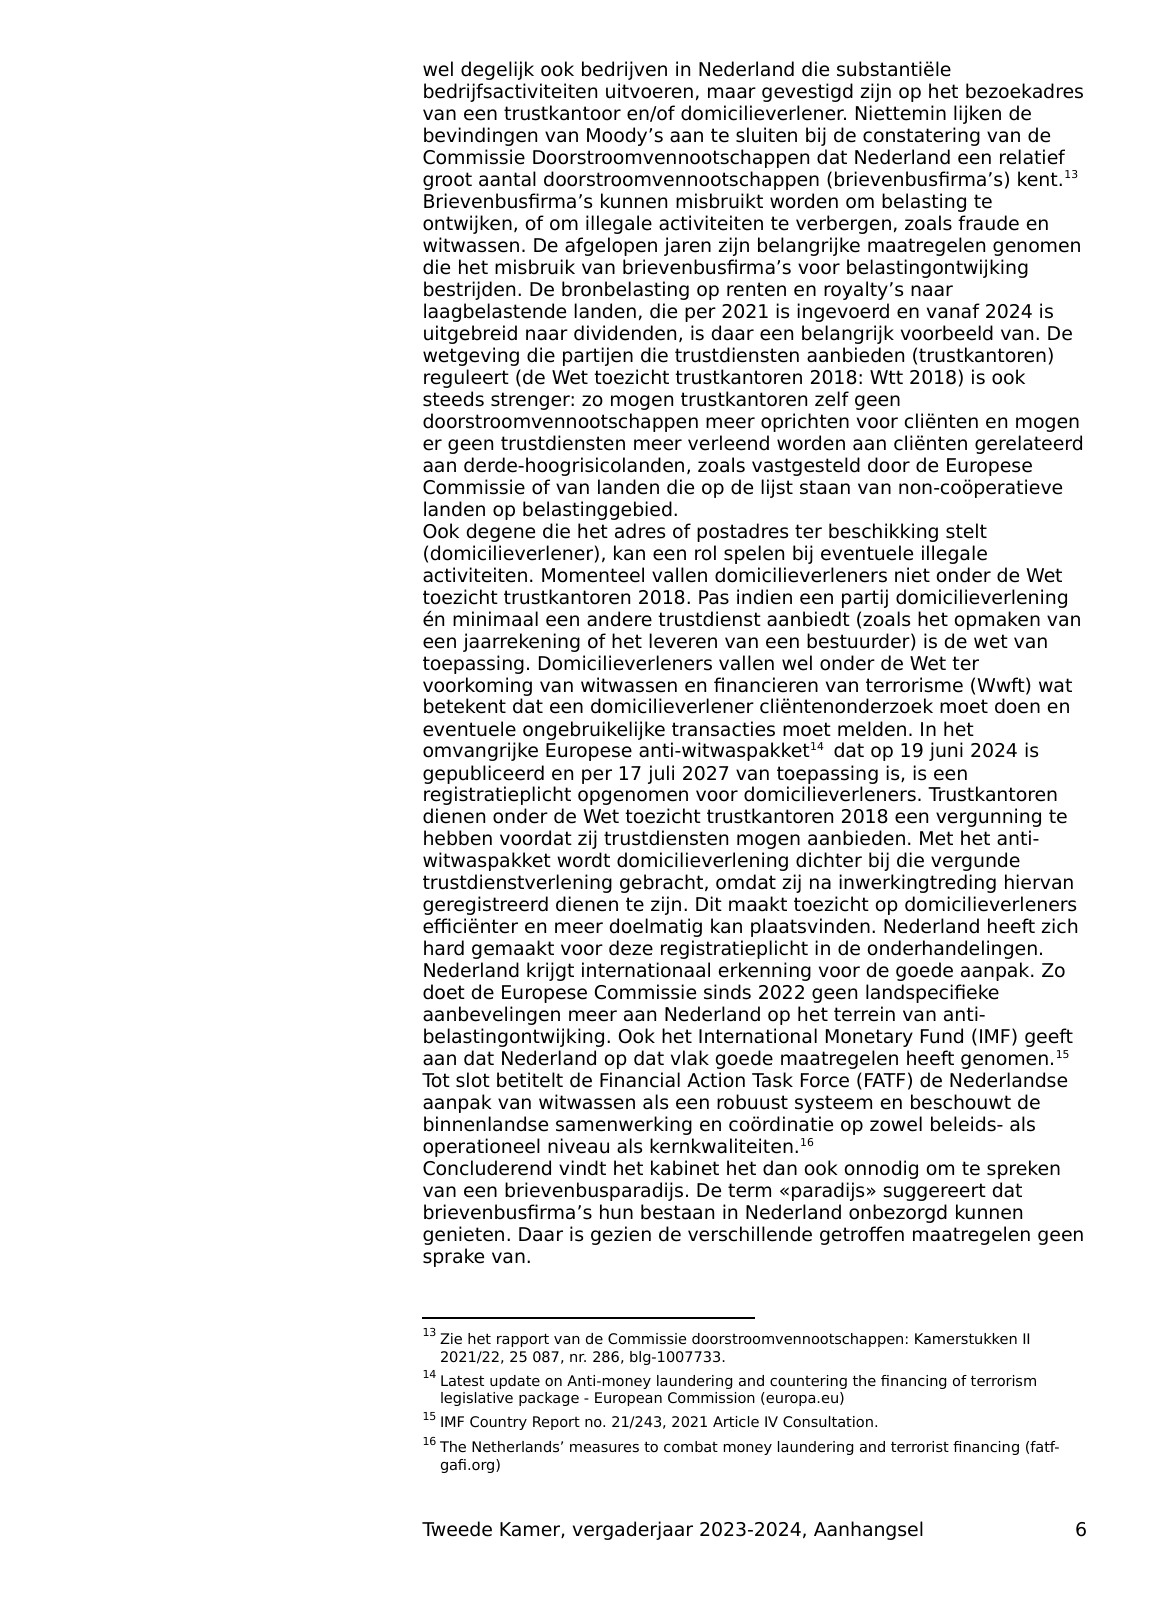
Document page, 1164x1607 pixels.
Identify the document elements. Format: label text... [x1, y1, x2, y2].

text Concluderend vindt het kabinet het dan ook onnodig om te spreken van een brievenbusparadijs. De term «paradijs» suggereert dat brievenbusfirma’s hun bestaan in Nederland onbezorgd kunnen genieten. Daar is gezien de verschillende getroffen maatregelen geen sprake van. [422, 1158, 1087, 1268]
text wel degelijk ook bedrijven in Nederland die substantiële bedrijfsactiviteiten uitvoeren, maar gevestigd zijn op het bezoekadres van een trustkantoor en/of domicilieverlener. Niettemin lijken de bevindingen van Moody’s aan te sluiten bij de constatering van de Commissie Doorstroomvennootschappen dat Nederland een relatief groot aantal doorstroomvennootschappen (brievenbusfirma’s) kent. [422, 59, 1087, 191]
text Brievenbusfirma’s kunnen misbruikt worden om belasting te ontwijken, of om illegale activiteiten te verbergen, zoals fraude en witwassen. De afgelopen jaren zijn belangrijke maatregelen genomen die het misbruik van brievenbusfirma’s voor belastingontwijking bestrijden. De bronbelasting op renten en royalty’s naar laagbelastende landen, die per 2021 is ingevoerd en vanaf 2024 is uitgebreid naar dividenden, is daar een belangrijk voorbeeld van. De wetgeving die partijen die trustdiensten aanbieden (trustkantoren) reguleert (de Wet toezicht trustkantoren 2018: Wtt 2018) is ook steeds strenger: zo mogen trustkantoren zelf geen doorstroomvennootschappen meer oprichten voor cliënten en mogen er geen trustdiensten meer verleend worden aan cliënten gerelateerd aan derde-hoogrisicolanden, zoals vastgesteld door de Europese Commissie of van landen die op de lijst staan van non-coöperatieve landen op belastinggebied. [422, 191, 1087, 521]
text Nederland krijgt internationaal erkenning voor de goede aanpak. Zo doet de Europese Commissie sinds 2022 geen landspecifieke aanbevelingen meer aan Nederland op het terrein van anti-belastingontwijking. Ook het International Monetary Fund (IMF) geeft aan dat Nederland op dat vlak goede maatregelen heeft genomen. Tot slot betitelt de Financial Action Task Force (FATF) de Nederlandse aanpak van witwassen als een robuust systeem en beschouwt de binnenlandse samenwerking en coördinatie op zowel beleids- als operationeel niveau als kernkwaliteiten. [422, 960, 1087, 1158]
text IMF Country Report no. 21/243, 2021 Article IV Consultation. [422, 1410, 1087, 1432]
text Ook degene die het adres of postadres ter beschikking stelt (domicilieverlener), kan een rol spelen bij eventuele illegale activiteiten. Momenteel vallen domicilieverleners niet onder de Wet toezicht trustkantoren 2018. Pas indien een partij domicilieverlening én minimaal een andere trustdienst aanbiedt (zoals het opmaken van een jaarrekening of het leveren van een bestuurder) is de wet van toepassing. Domicilieverleners vallen wel onder de Wet ter voorkoming van witwassen en financieren van terrorisme (Wwft) wat betekent dat een domicilieverlener cliëntenonderzoek moet doen en eventuele ongebruikelijke transacties moet melden. In het omvangrijke Europese anti-witwaspakket dat op 19 juni 2024 is gepubliceerd en per 17 juli 2027 van toepassing is, is een registratieplicht opgenomen voor domicilieverleners. Trustkantoren dienen onder de Wet toezicht trustkantoren 2018 een vergunning te hebben voordat zij trustdiensten mogen aanbieden. Met het anti-witwaspakket wordt domicilieverlening dichter bij die vergunde trustdienstverlening gebracht, omdat zij na inwerkingtreding hiervan geregistreerd dienen te zijn. Dit maakt toezicht op domicilieverleners efficiënter en meer doelmatig kan plaatsvinden. Nederland heeft zich hard gemaakt voor deze registratieplicht in de onderhandelingen. [422, 521, 1087, 960]
text Latest update on Anti-money laundering and countering the financing of terrorism legislative package - European Commission (europa.eu) [422, 1368, 1087, 1407]
text The Netherlands’ measures to combat money laundering and terrorist financing (fatf-gafi.org) [422, 1435, 1087, 1474]
text Zie het rapport van de Commissie doorstroomvennootschappen: Kamerstukken II 2021/22, 25 087, nr. 286, blg-1007733. [422, 1327, 1087, 1366]
